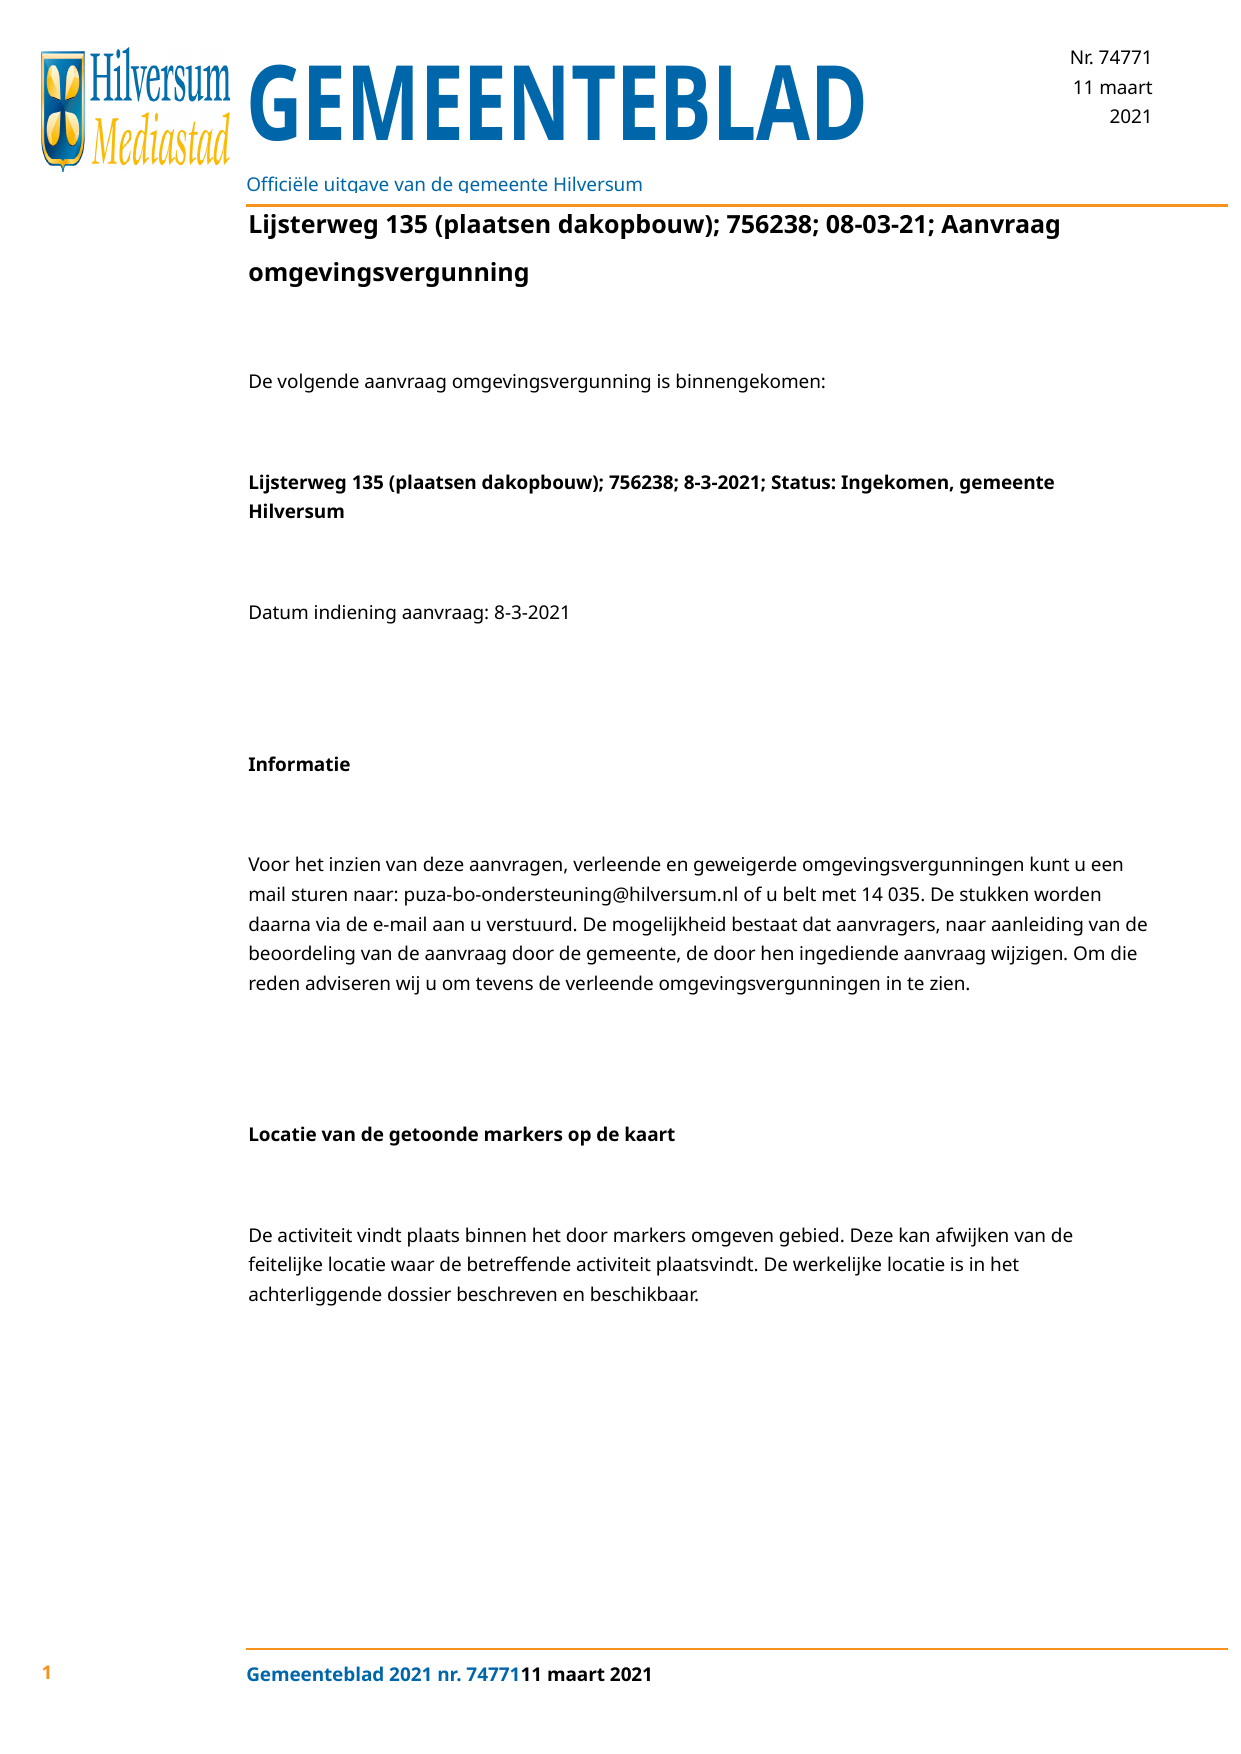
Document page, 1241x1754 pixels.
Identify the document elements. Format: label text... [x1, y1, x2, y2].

picture [41, 47, 231, 172]
text Informatie [248, 751, 1152, 777]
text Lijsterweg 135 (plaatsen dakopbouw); 756238; 8-3-2021; Status: Ingekomen, gemeente Hilversum [248, 469, 1152, 524]
text Datum indiening aanvraag: 8-3-2021 [248, 599, 1152, 625]
text Lijsterweg 135 (plaatsen dakopbouw); 756238; 08-03-21; Aanvraag omgevingsvergunning [248, 207, 1152, 288]
text De activiteit vindt plaats binnen het door markers omgeven gebied. Deze kan afwijken van de feitelijke locatie waar de betreffende activiteit plaatsvindt. De werkelijke locatie is in het achterliggende dossier beschreven en beschikbaar. [248, 1222, 1152, 1307]
text Locatie van de getoonde markers op de kaart [248, 1121, 1152, 1147]
text Voor het inzien van deze aanvragen, verleende en geweigerde omgevingsvergunningen kunt u een mail sturen naar: puza-bo-ondersteuning@hilversum.nl of u belt met 14 035. De stukken worden daarna via de e-mail aan u verstuurd. De mogelijkheid bestaat dat aanvragers, naar aanleiding van de beoordeling van de aanvraag door de gemeente, de door hen ingediende aanvraag wijzigen. Om die reden adviseren wij u om tevens de verleende omgevingsvergunningen in te zien. [248, 852, 1152, 996]
text De volgende aanvraag omgevingsvergunning is binnengekomen: [248, 368, 1152, 394]
